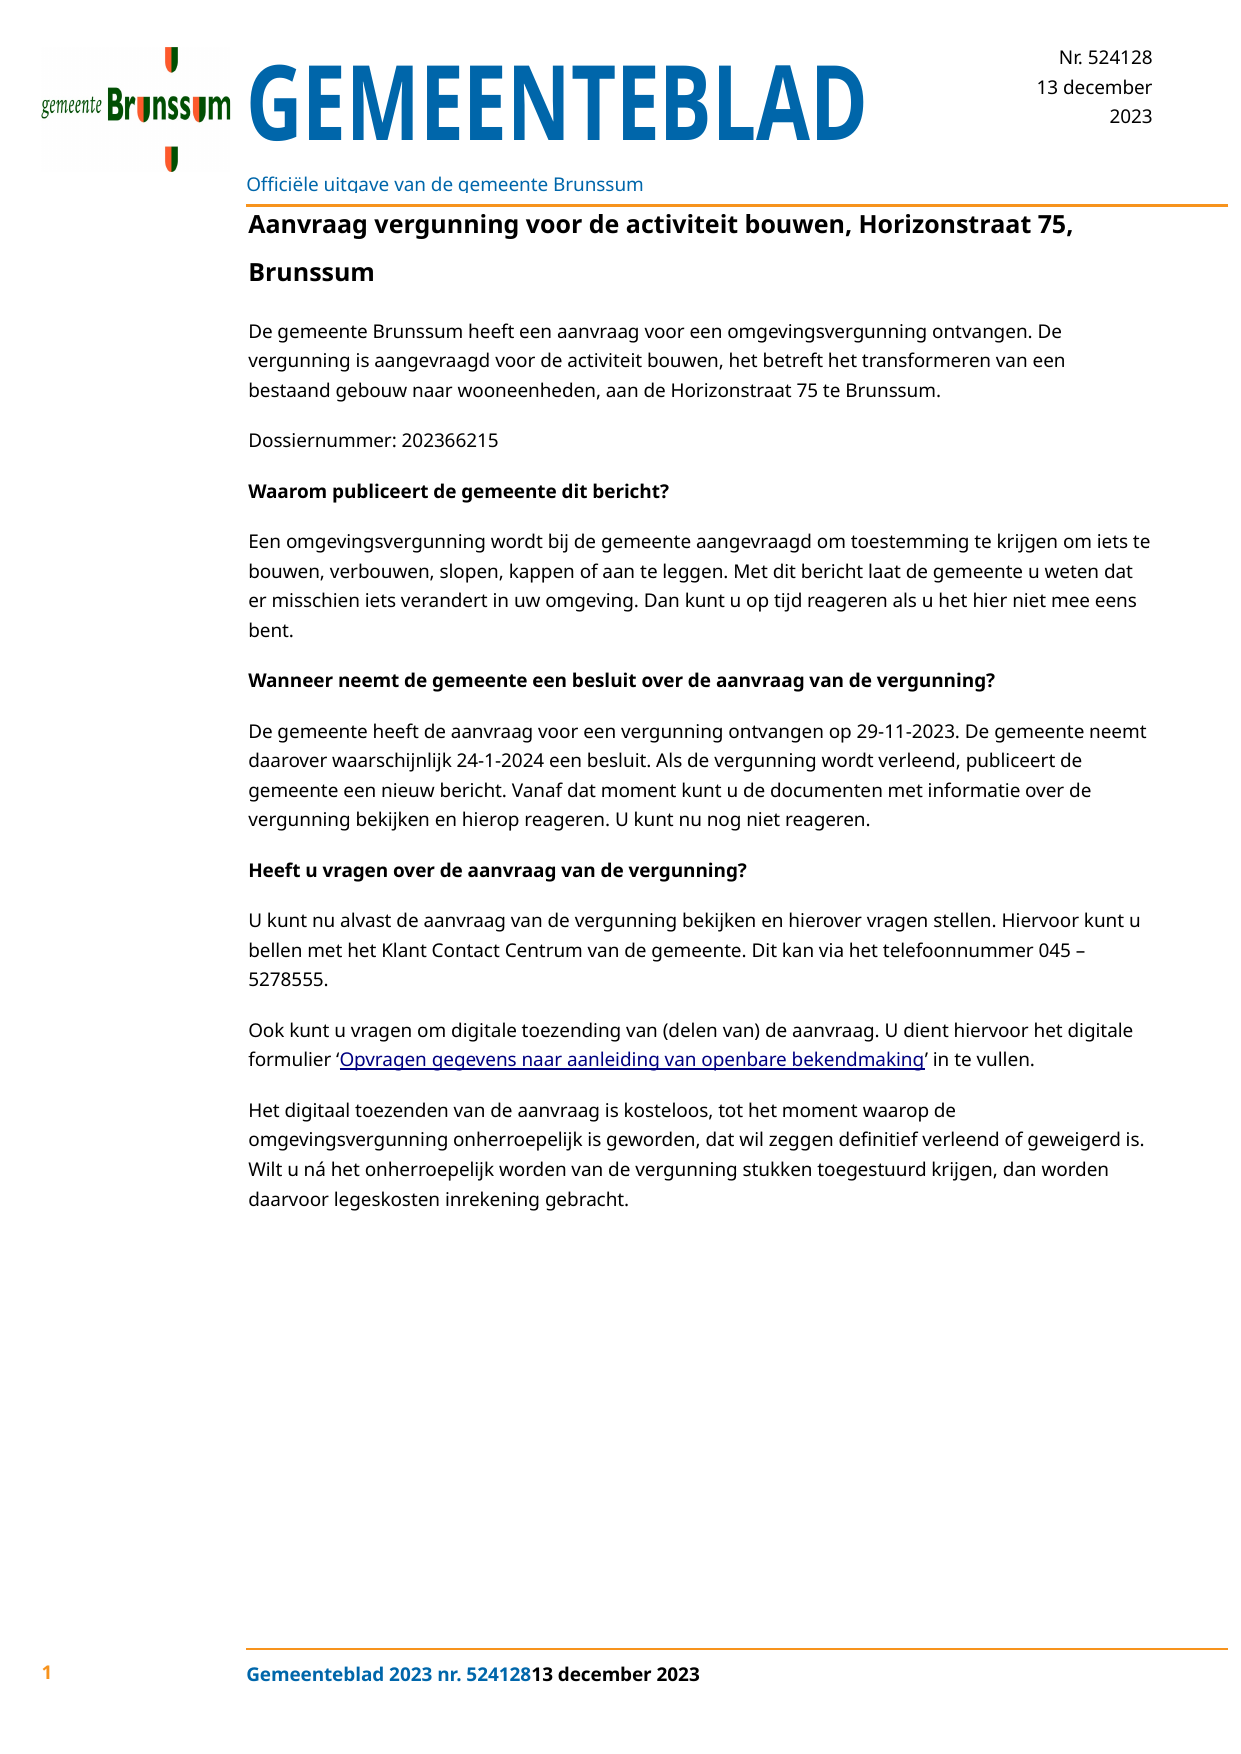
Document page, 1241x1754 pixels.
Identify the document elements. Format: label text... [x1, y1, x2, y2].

text De gemeente Brunssum heeft een aanvraag voor een omgevingsvergunning ontvangen. De vergunning is aangevraagd voor de activiteit bouwen, het betreft het transformeren van een bestaand gebouw naar wooneenheden, aan de Horizonstraat 75 te Brunssum. [248, 318, 1152, 403]
text Ook kunt u vragen om digitale toezending van (delen van) de aanvraag. U dient hiervoor het digitale formulier ‘Opvragen gegevens naar aanleiding van openbare bekendmaking’ in te vullen. [248, 1017, 1152, 1072]
text Aanvraag vergunning voor de activiteit bouwen, Horizonstraat 75, Brunssum [248, 207, 1152, 288]
text Dossiernummer: 202366215 [248, 427, 1152, 453]
text Het digitaal toezenden van de aanvraag is kosteloos, tot het moment waarop de omgevingsvergunning onherroepelijk is geworden, dat wil zeggen definitief verleend of geweigerd is. Wilt u ná het onherroepelijk worden van de vergunning stukken toegestuurd krijgen, dan worden daarvoor legeskosten inrekening gebracht. [248, 1097, 1152, 1212]
text Waarom publiceert de gemeente dit bericht? [248, 478, 1152, 504]
picture [41, 47, 231, 172]
text U kunt nu alvast de aanvraag van de vergunning bekijken en hierover vragen stellen. Hiervoor kunt u bellen met het Klant Contact Centrum van de gemeente. Dit kan via het telefoonnummer 045 – 5278555. [248, 907, 1152, 992]
text Wanneer neemt de gemeente een besluit over de aanvraag van de vergunning? [248, 667, 1152, 693]
text De gemeente heeft de aanvraag voor een vergunning ontvangen op 29-11-2023. De gemeente neemt daarover waarschijnlijk 24-1-2024 een besluit. Als de vergunning wordt verleend, publiceert de gemeente een nieuw bericht. Vanaf dat moment kunt u de documenten met informatie over de vergunning bekijken en hierop reageren. U kunt nu nog niet reageren. [248, 718, 1152, 832]
text Een omgevingsvergunning wordt bij de gemeente aangevraagd om toestemming te krijgen om iets te bouwen, verbouwen, slopen, kappen of aan te leggen. Met dit bericht laat de gemeente u weten dat er misschien iets verandert in uw omgeving. Dan kunt u op tijd reageren als u het hier niet mee eens bent. [248, 528, 1152, 643]
text Heeft u vragen over de aanvraag van de vergunning? [248, 857, 1152, 883]
